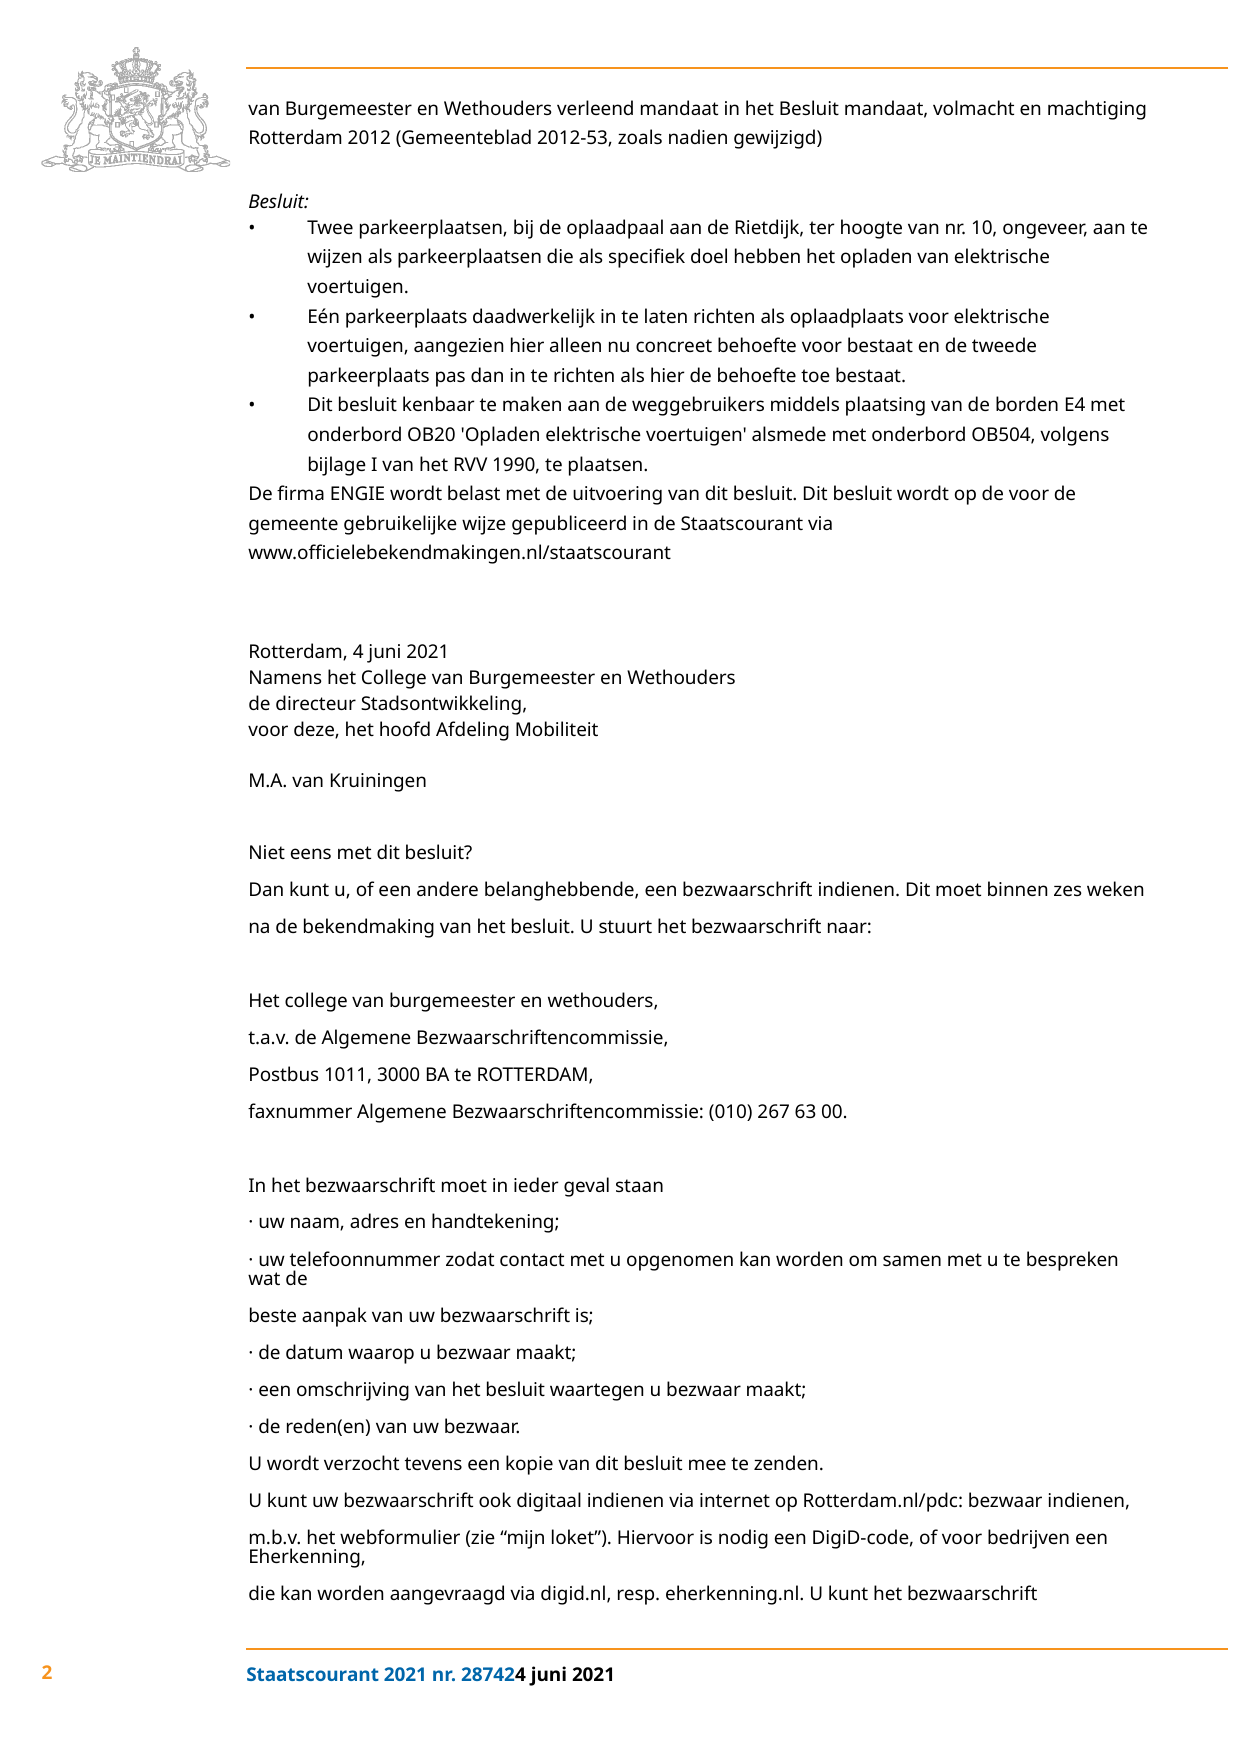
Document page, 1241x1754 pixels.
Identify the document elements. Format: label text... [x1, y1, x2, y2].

text van Burgemeester en Wethouders verleend mandaat in het Besluit mandaat, volmacht en machtiging Rotterdam 2012 (Gemeenteblad 2012-53, zoals nadien gewijzigd) [248, 95, 1152, 150]
list Dit besluit kenbaar te maken aan de weggebruikers middels plaatsing van de borden E4 met onderbord OB20 'Opladen elektrische voertuigen' alsmede met onderbord OB504, volgens bijlage I van het RVV 1990, te plaatsen. [248, 392, 1152, 476]
text faxnummer Algemene Bezwaarschriftencommissie: (010) 267 63 00. [248, 1103, 1152, 1122]
picture [41, 47, 231, 172]
text Namens het College van Burgemeester en Wethouders [248, 664, 1152, 690]
text voor deze, het hoofd Afdeling Mobiliteit [248, 716, 1152, 742]
text Het college van burgemeester en wethouders, [248, 992, 1152, 1011]
list Eén parkeerplaats daadwerkelijk in te laten richten als oplaadplaats voor elektrische voertuigen, aangezien hier alleen nu concreet behoefte voor bestaat en de tweede parkeerplaats pas dan in te richten als hier de behoefte toe bestaat. [248, 303, 1152, 388]
text t.a.v. de Algemene Bezwaarschriftencommissie, [248, 1029, 1152, 1048]
text die kan worden aangevraagd via digid.nl, resp. eherkenning.nl. U kunt het bezwaarschrift [248, 1585, 1152, 1604]
text De firma ENGIE wordt belast met de uitvoering van dit besluit. Dit besluit wordt op de voor de gemeente gebruikelijke wijze gepubliceerd in de Staatscourant via www.officielebekendmakingen.nl/staatscourant [248, 480, 1152, 565]
text · de reden(en) van uw bezwaar. [248, 1418, 1152, 1437]
text na de bekendmaking van het besluit. U stuurt het bezwaarschrift naar: [248, 918, 1152, 937]
text In het bezwaarschrift moet in ieder geval staan [248, 1177, 1152, 1196]
text Besluit: [248, 188, 1152, 214]
text m.b.v. het webformulier (zie “mijn loket”). Hiervoor is nodig een DigiD-code, of voor bedrijven een Eherkenning, [248, 1529, 1152, 1567]
text beste aanpak van uw bezwaarschrift is; [248, 1307, 1152, 1326]
text · uw naam, adres en handtekening; [248, 1213, 1152, 1233]
text Dan kunt u, of een andere belanghebbende, een bezwaarschrift indienen. Dit moet binnen zes weken [248, 881, 1152, 900]
text · uw telefoonnummer zodat contact met u opgenomen kan worden om samen met u te bespreken wat de [248, 1251, 1152, 1289]
text Niet eens met dit besluit? [248, 844, 1152, 863]
text Postbus 1011, 3000 BA te ROTTERDAM, [248, 1066, 1152, 1085]
text Rotterdam, 4 juni 2021 [248, 639, 1152, 664]
text U wordt verzocht tevens een kopie van dit besluit mee te zenden. [248, 1455, 1152, 1474]
text de directeur Stadsontwikkeling, [248, 690, 1152, 716]
list Twee parkeerplaatsen, bij de oplaadpaal aan de Rietdijk, ter hoogte van nr. 10, ongeveer, aan te wijzen als parkeerplaatsen die als specifiek doel hebben het opladen van elektrische voertuigen. [248, 214, 1152, 299]
text · een omschrijving van het besluit waartegen u bezwaar maakt; [248, 1381, 1152, 1400]
text · de datum waarop u bezwaar maakt; [248, 1344, 1152, 1363]
text U kunt uw bezwaarschrift ook digitaal indienen via internet op Rotterdam.nl/pdc: bezwaar indienen, [248, 1492, 1152, 1511]
text M.A. van Kruiningen [248, 767, 1152, 793]
